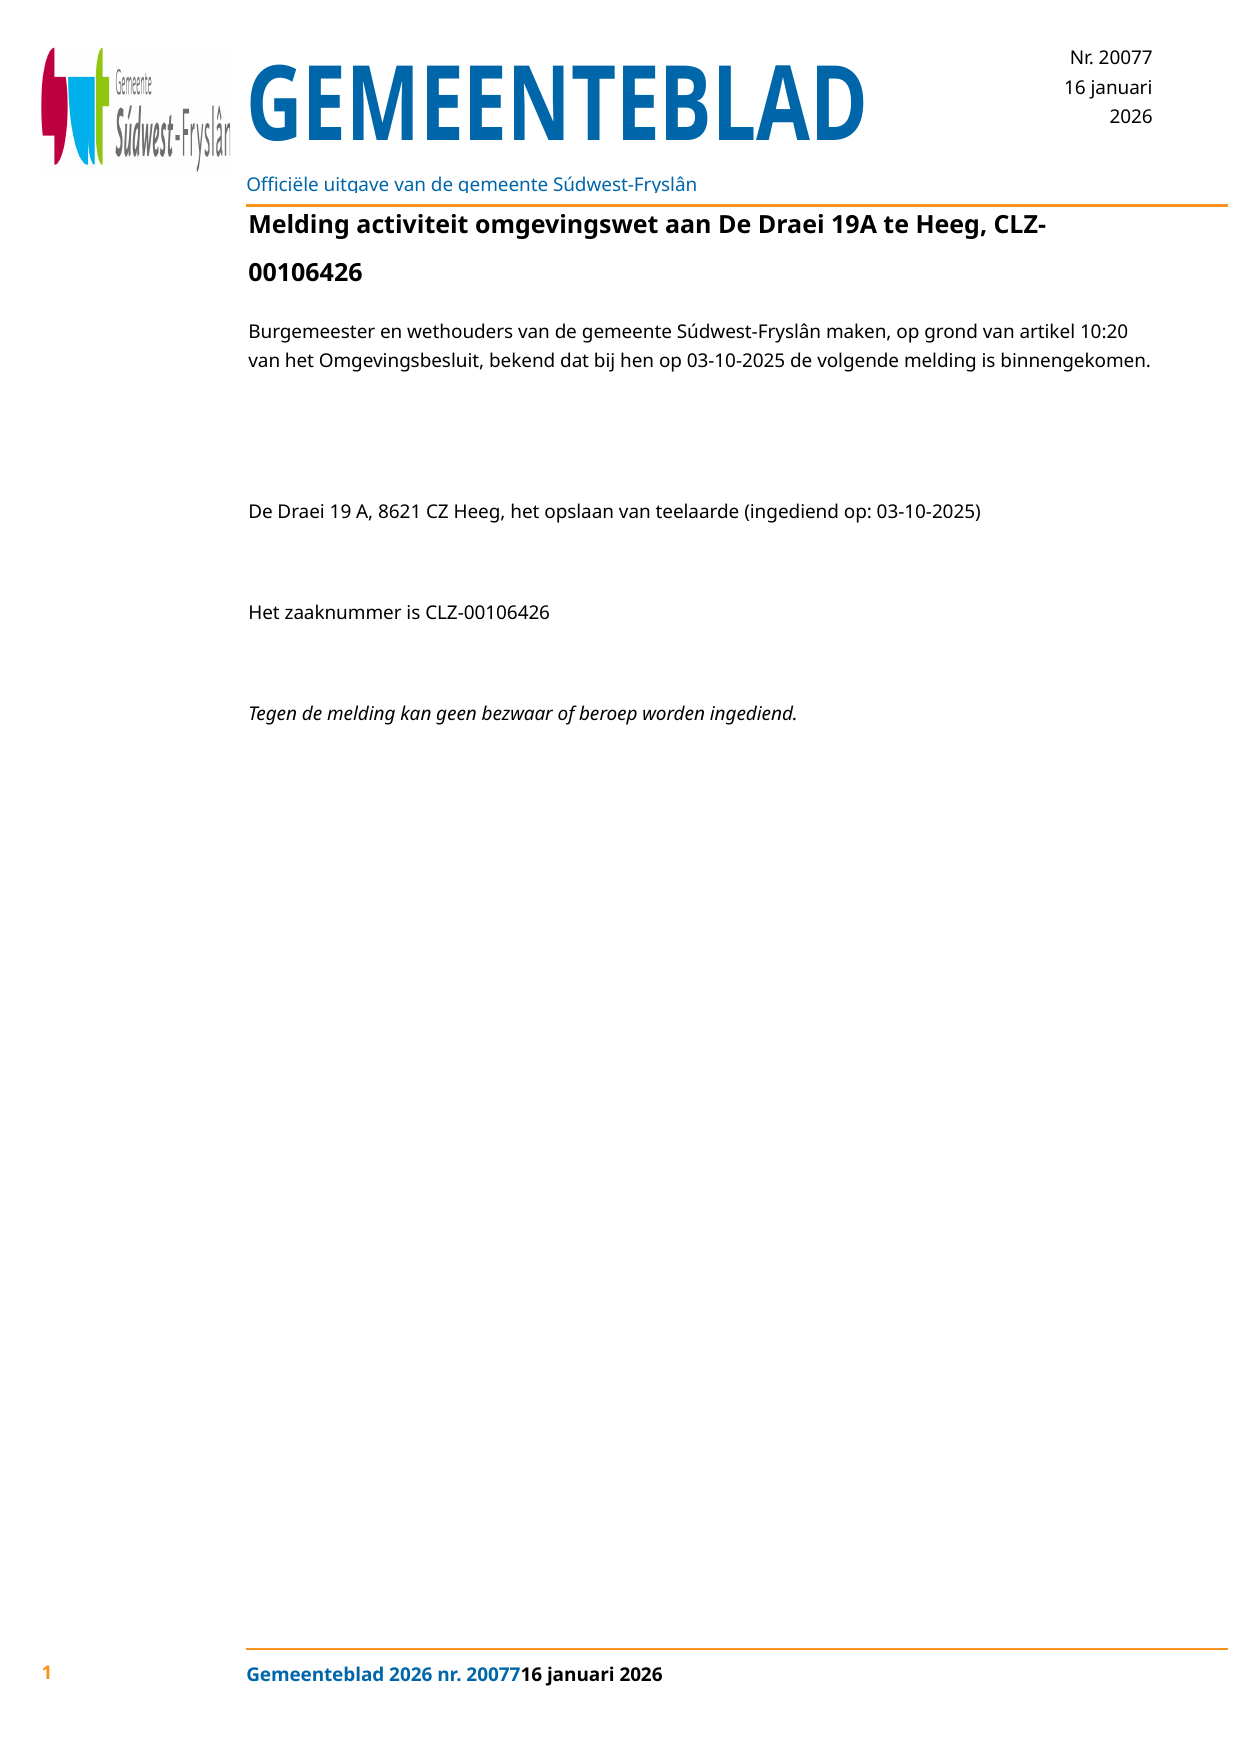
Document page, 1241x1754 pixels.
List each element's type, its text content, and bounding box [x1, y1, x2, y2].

text Tegen de melding kan geen bezwaar of beroep worden ingediend. [248, 700, 1152, 726]
picture [41, 47, 231, 172]
text Het zaaknummer is CLZ-00106426 [248, 599, 1152, 625]
text Burgemeester en wethouders van de gemeente Súdwest-Fryslân maken, op grond van artikel 10:20 van het Omgevingsbesluit, bekend dat bij hen op 03-10-2025 de volgende melding is binnengekomen. [248, 318, 1152, 373]
text Melding activiteit omgevingswet aan De Draei 19A te Heeg, CLZ-00106426 [248, 207, 1152, 288]
text De Draei 19 A, 8621 CZ Heeg, het opslaan van teelaarde (ingediend op: 03-10-2025) [248, 499, 1152, 524]
